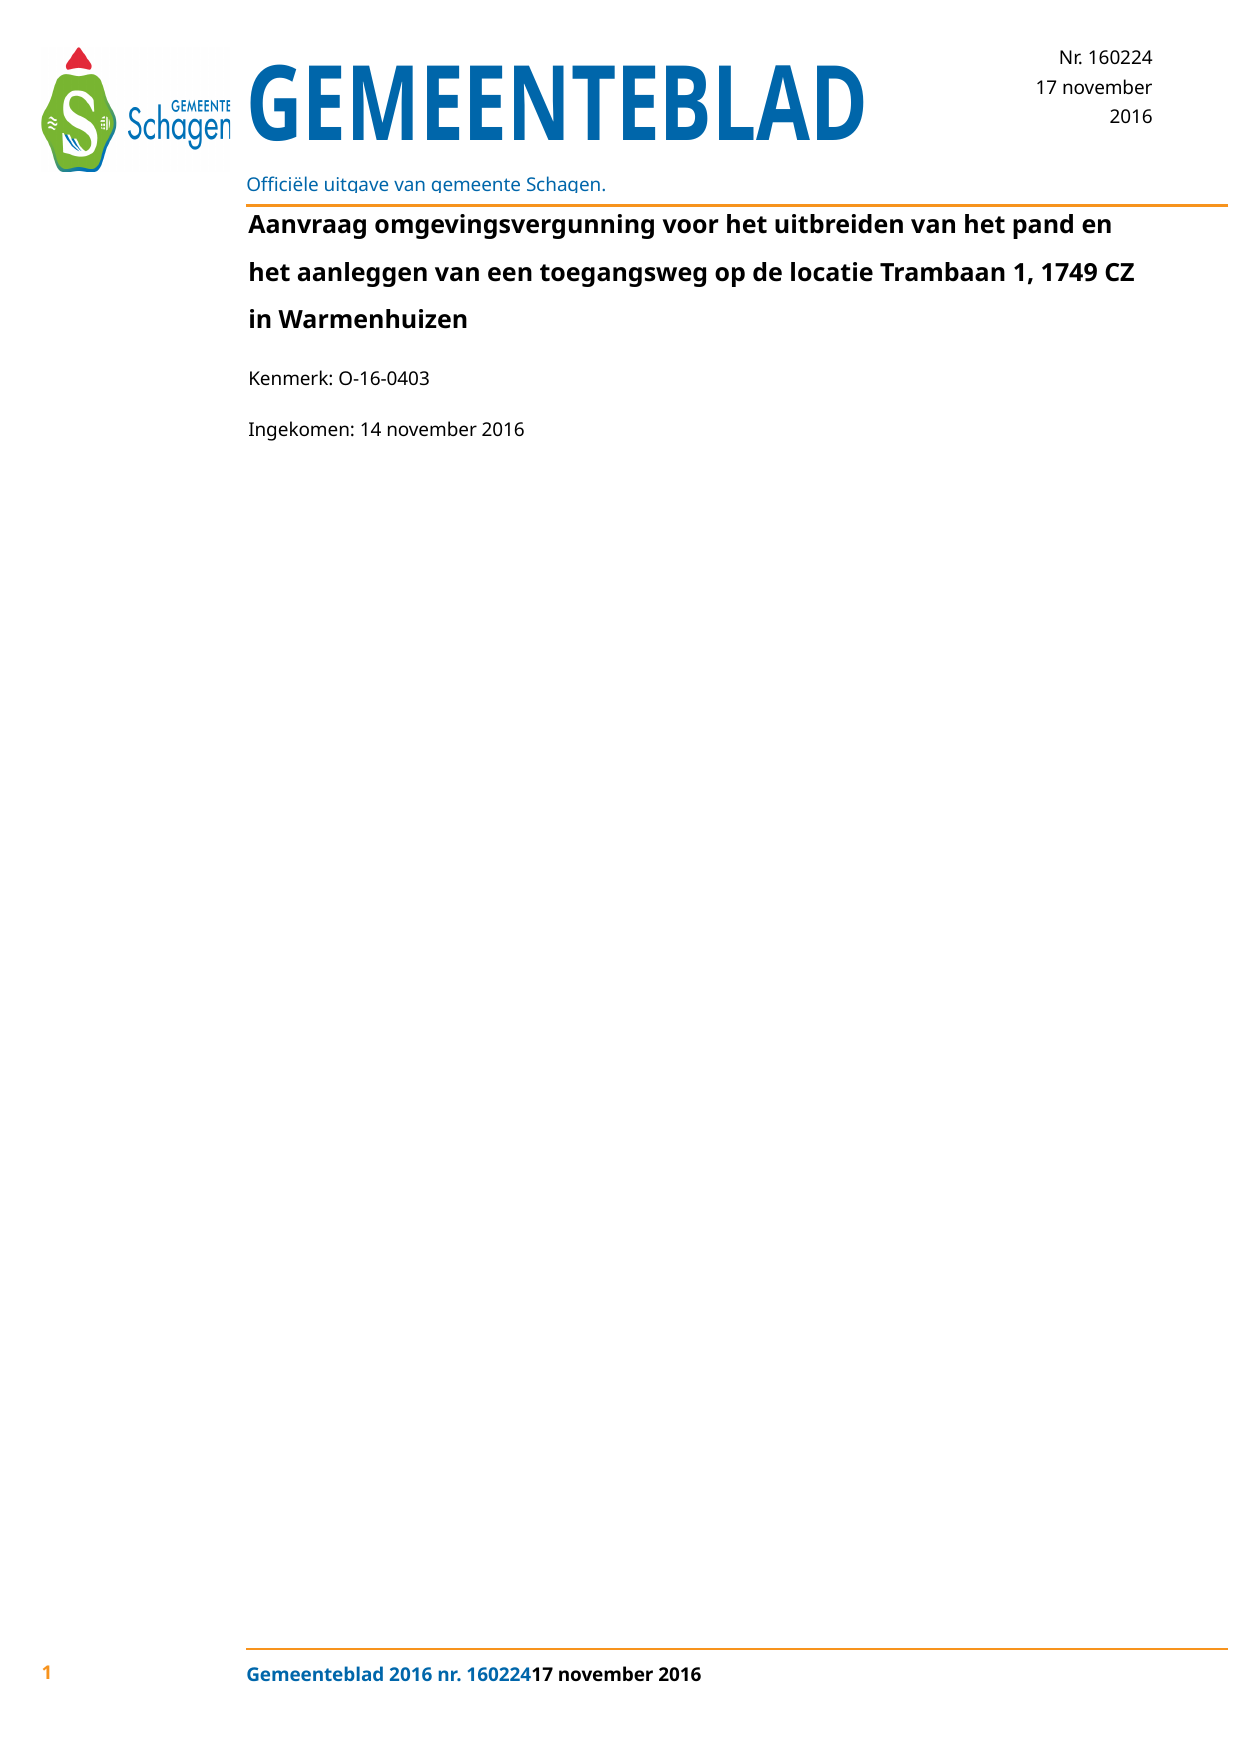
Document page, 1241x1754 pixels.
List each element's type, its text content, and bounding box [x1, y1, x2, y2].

picture [41, 47, 231, 172]
text Kenmerk: O-16-0403 [248, 366, 1152, 391]
text Ingekomen: 14 november 2016 [248, 416, 1152, 442]
text Aanvraag omgevingsvergunning voor het uitbreiden van het pand en het aanleggen van een toegangsweg op de locatie Trambaan 1, 1749 CZ in Warmenhuizen [248, 207, 1152, 336]
